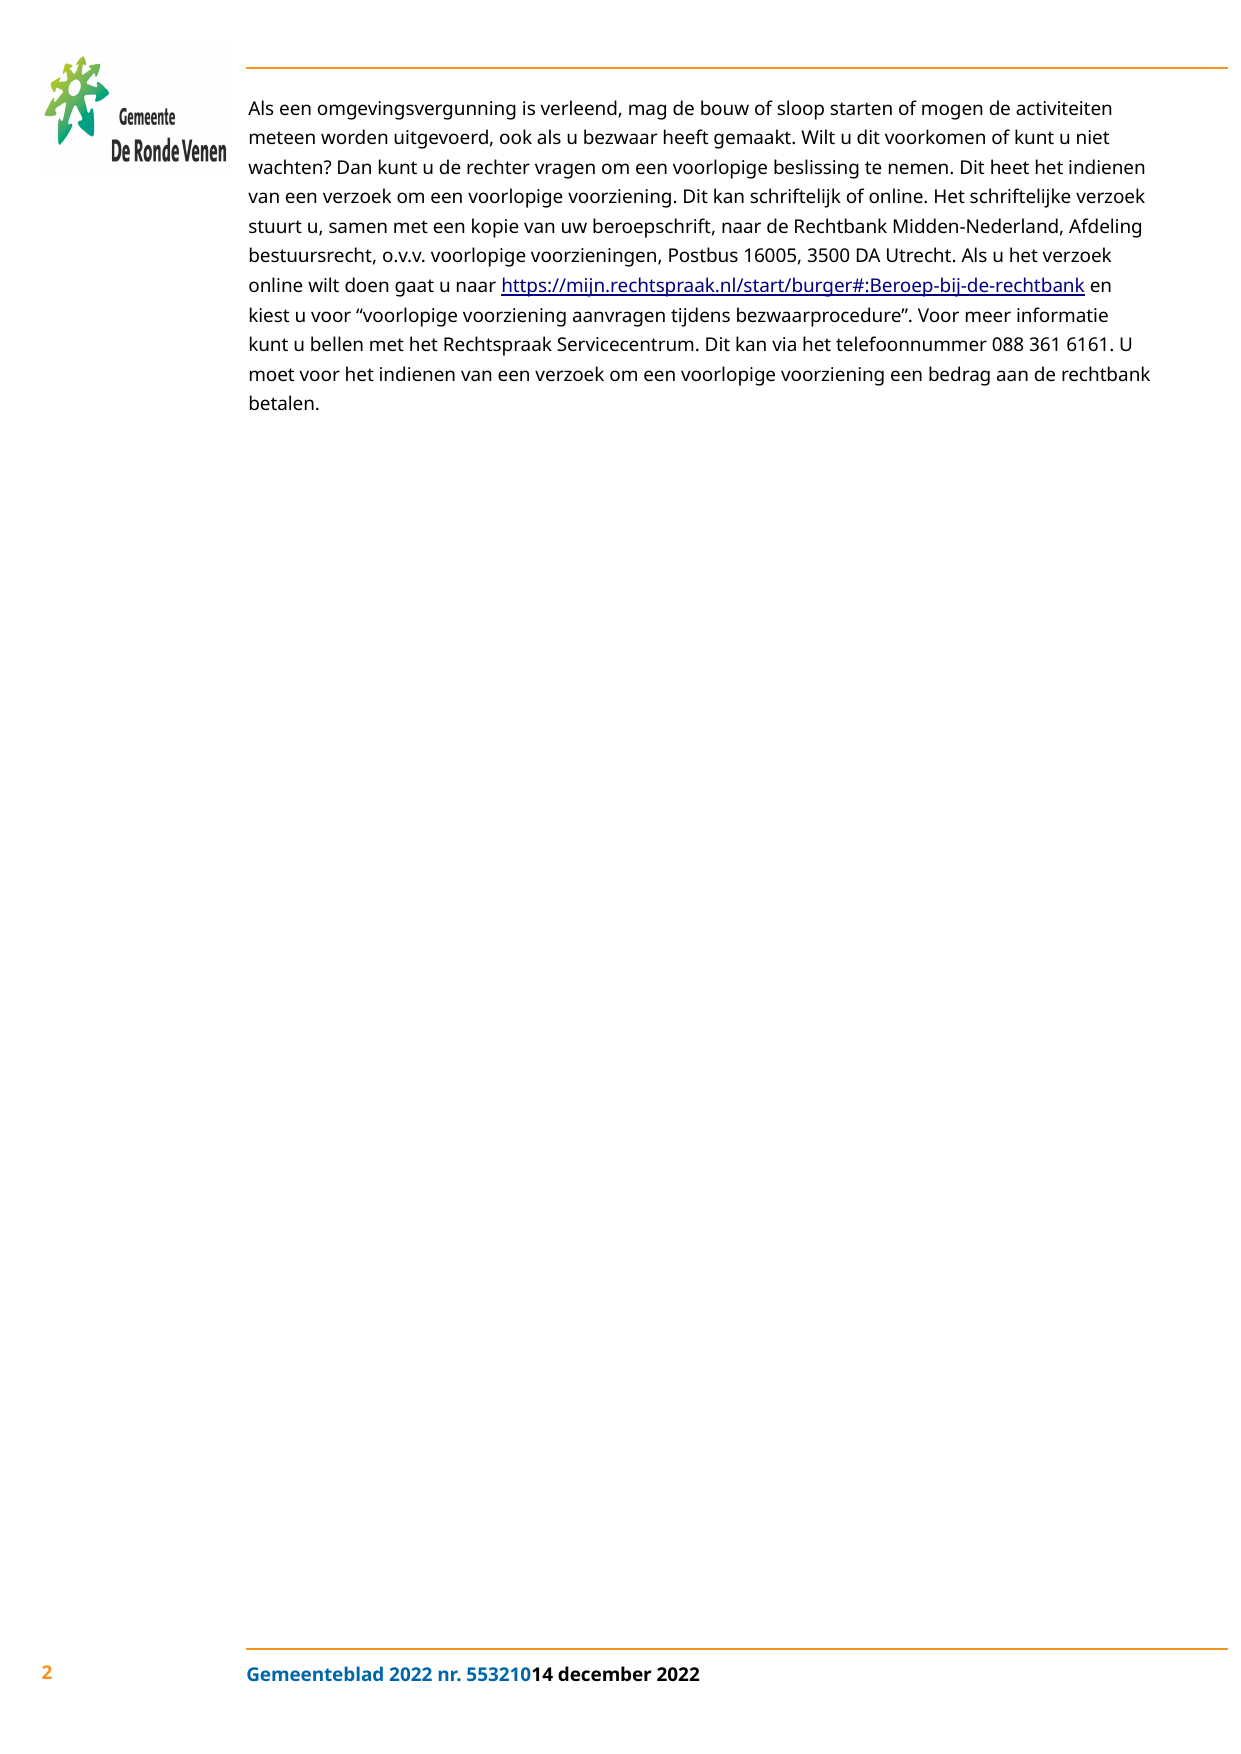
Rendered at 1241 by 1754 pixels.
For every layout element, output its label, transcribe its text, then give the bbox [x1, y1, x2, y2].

picture [41, 47, 231, 172]
text Als een omgevingsvergunning is verleend, mag de bouw of sloop starten of mogen de activiteiten meteen worden uitgevoerd, ook als u bezwaar heeft gemaakt. Wilt u dit voorkomen of kunt u niet wachten? Dan kunt u de rechter vragen om een voorlopige beslissing te nemen. Dit heet het indienen van een verzoek om een voorlopige voorziening. Dit kan schriftelijk of online. Het schriftelijke verzoek stuurt u, samen met een kopie van uw beroepschrift, naar de Rechtbank Midden-Nederland, Afdeling bestuursrecht, o.v.v. voorlopige voorzieningen, Postbus 16005, 3500 DA Utrecht. Als u het verzoek online wilt doen gaat u naar https://mijn.rechtspraak.nl/start/burger#:Beroep-bij-de-rechtbank en kiest u voor “voorlopige voorziening aanvragen tijdens bezwaarprocedure”. Voor meer informatie kunt u bellen met het Rechtspraak Servicecentrum. Dit kan via het telefoonnummer 088 361 6161. U moet voor het indienen van een verzoek om een voorlopige voorziening een bedrag aan de rechtbank betalen. [248, 95, 1152, 416]
